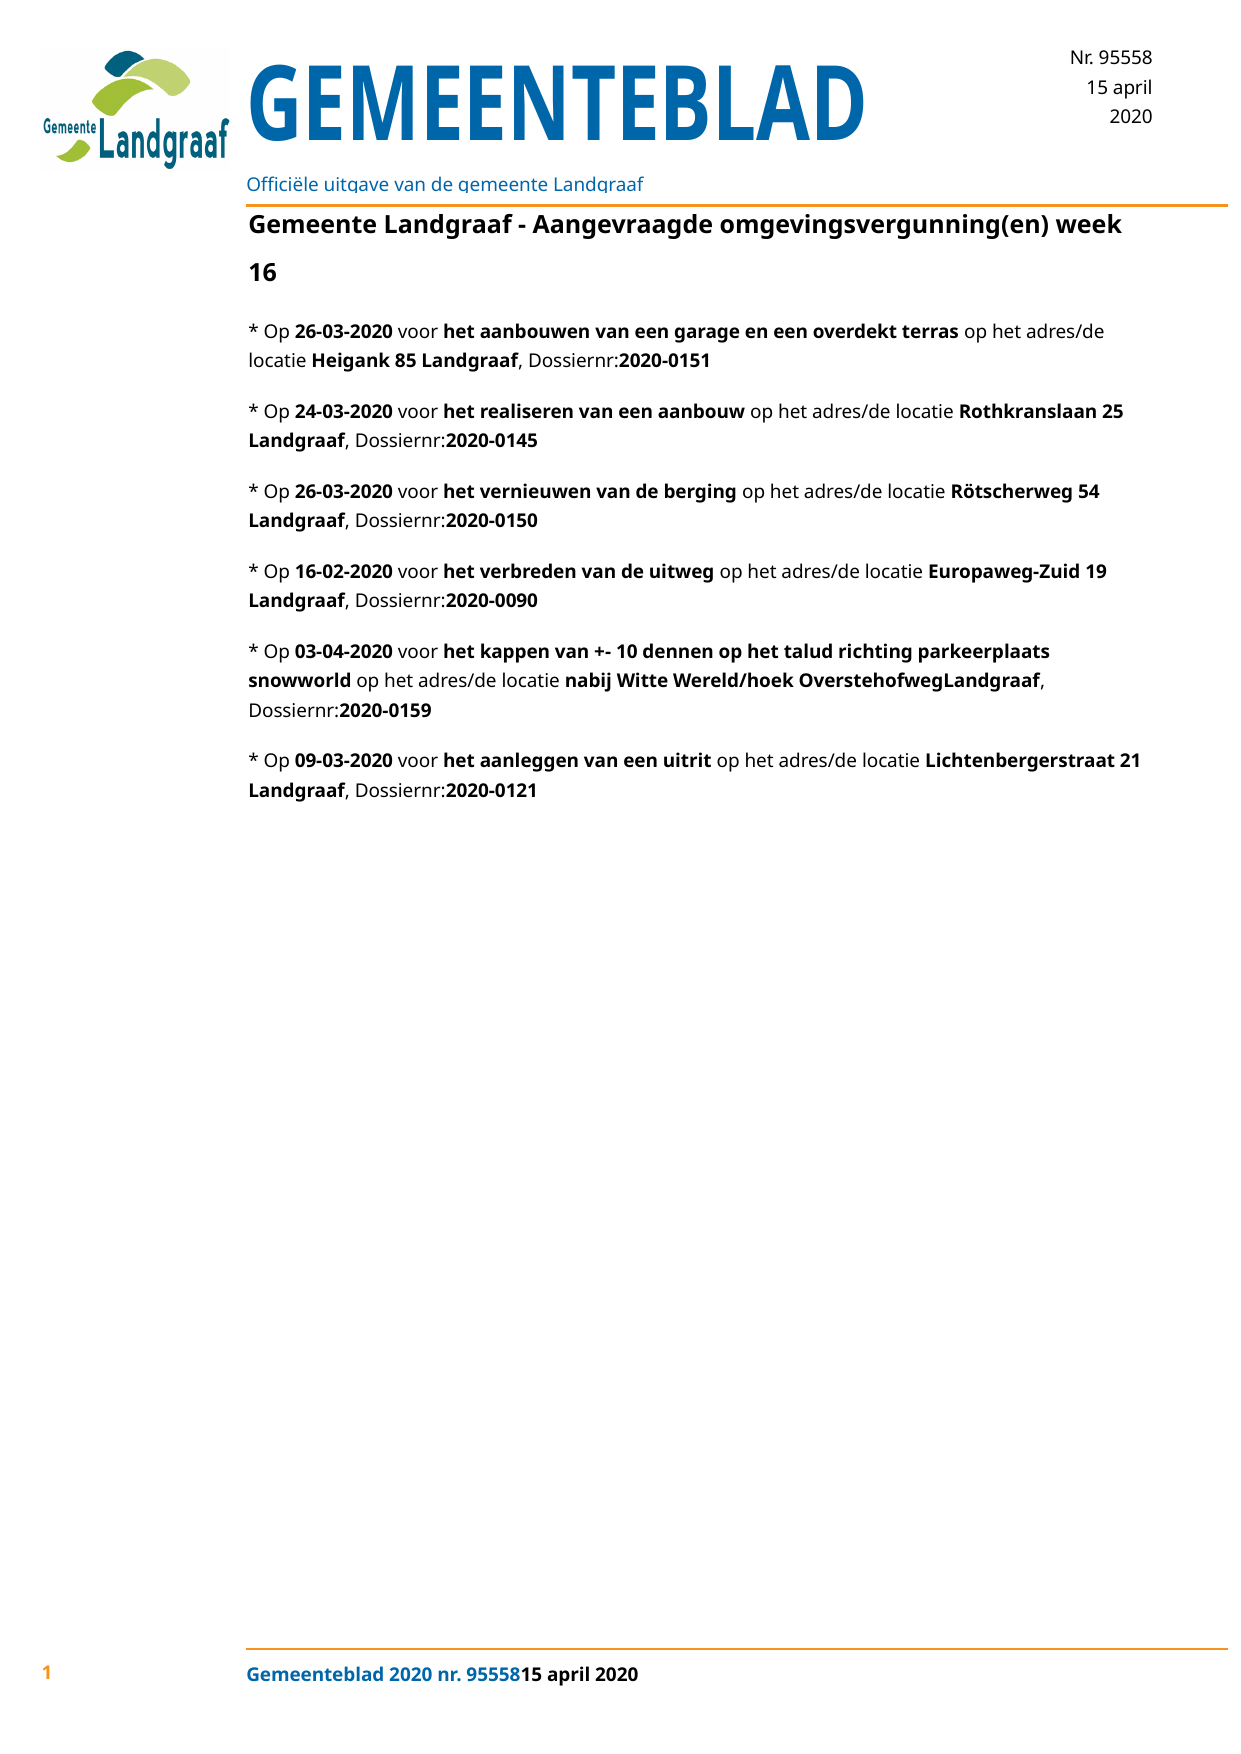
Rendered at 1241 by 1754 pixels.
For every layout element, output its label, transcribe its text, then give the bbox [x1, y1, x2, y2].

text Gemeente Landgraaf - Aangevraagde omgevingsvergunning(en) week 16 [248, 207, 1152, 288]
text * Op 16-02-2020 voor het verbreden van de uitweg op het adres/de locatie Europaweg-Zuid 19 Landgraaf, Dossiernr:2020-0090 [248, 558, 1152, 613]
picture [41, 47, 231, 172]
text * Op 26-03-2020 voor het vernieuwen van de berging op het adres/de locatie Rötscherweg 54 Landgraaf, Dossiernr:2020-0150 [248, 478, 1152, 533]
text * Op 26-03-2020 voor het aanbouwen van een garage en een overdekt terras op het adres/de locatie Heigank 85 Landgraaf, Dossiernr:2020-0151 [248, 318, 1152, 373]
text * Op 09-03-2020 voor het aanleggen van een uitrit op het adres/de locatie Lichtenbergerstraat 21 Landgraaf, Dossiernr:2020-0121 [248, 747, 1152, 803]
text * Op 03-04-2020 voor het kappen van +- 10 dennen op het talud richting parkeerplaats snowworld op het adres/de locatie nabij Witte Wereld/hoek OverstehofwegLandgraaf, Dossiernr:2020-0159 [248, 638, 1152, 723]
text * Op 24-03-2020 voor het realiseren van een aanbouw op het adres/de locatie Rothkranslaan 25 Landgraaf, Dossiernr:2020-0145 [248, 398, 1152, 453]
